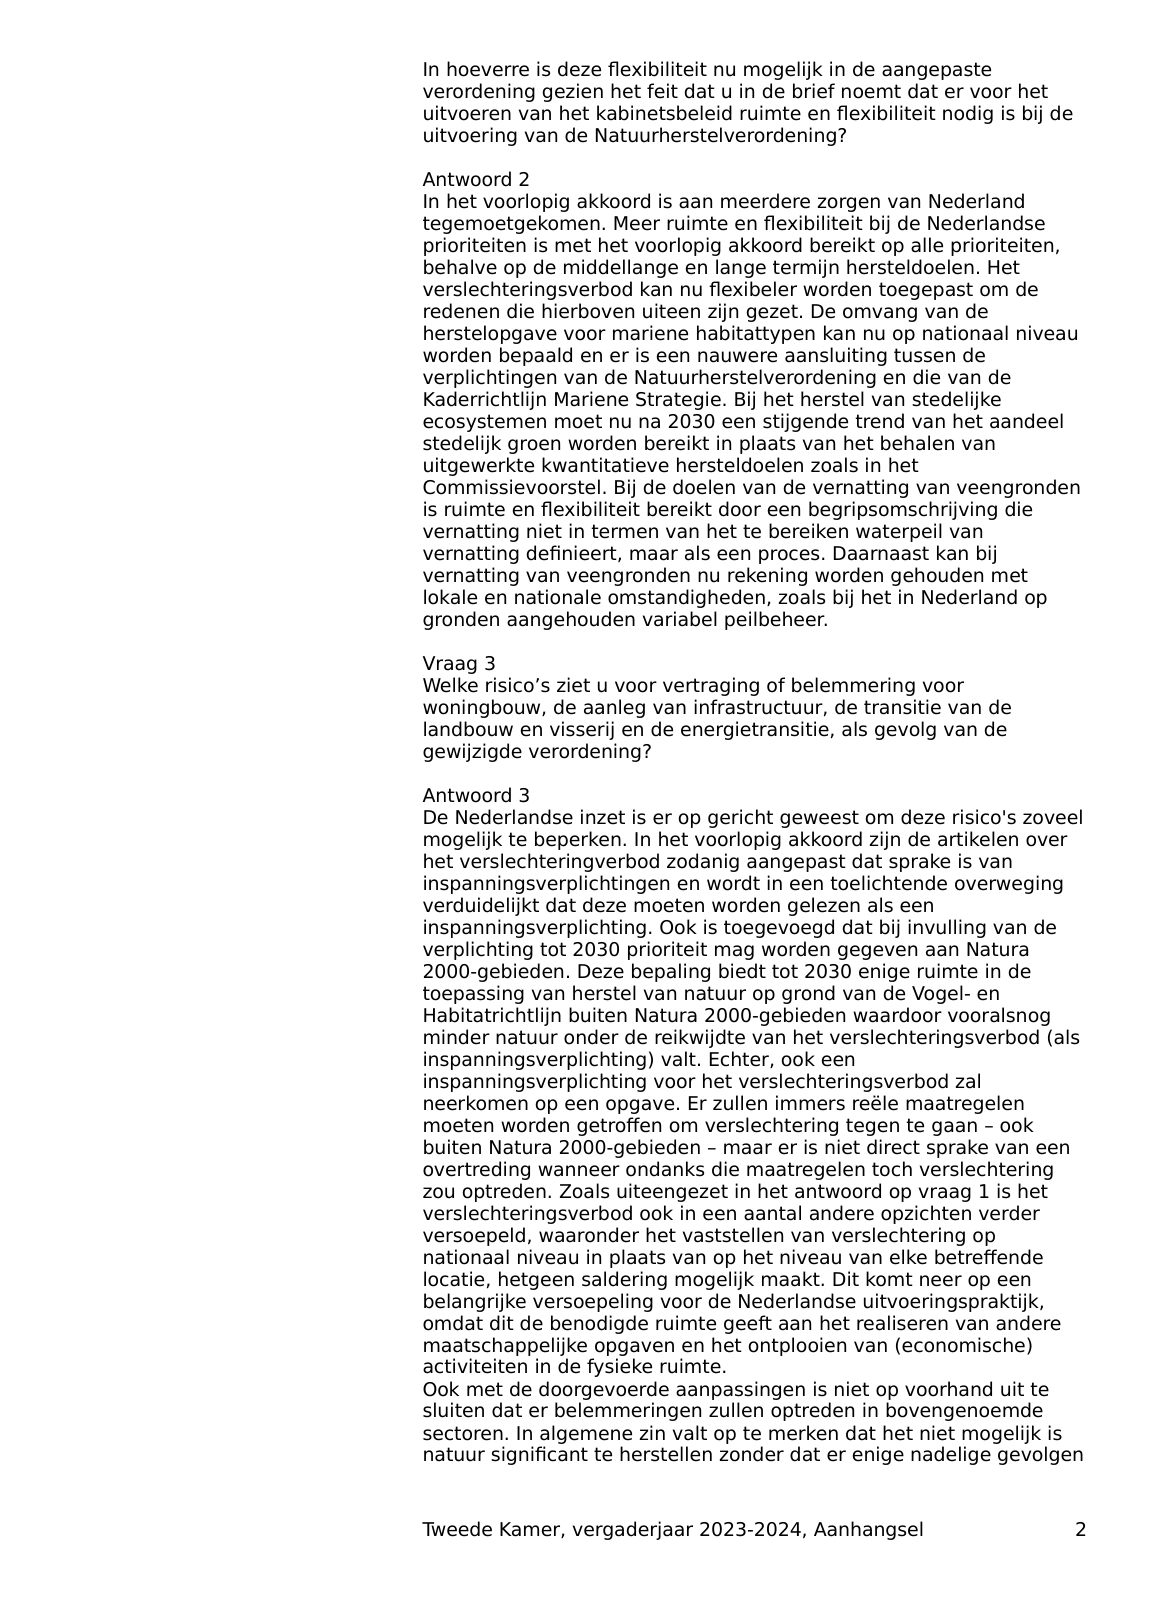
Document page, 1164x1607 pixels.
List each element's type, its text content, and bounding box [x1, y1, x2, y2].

text Ook met de doorgevoerde aanpassingen is niet op voorhand uit te sluiten dat er belemmeringen zullen optreden in bovengenoemde sectoren. In algemene zin valt op te merken dat het niet mogelijk is natuur significant te herstellen zonder dat er enige nadelige gevolgen [422, 1378, 1087, 1466]
text Welke risico’s ziet u voor vertraging of belemmering voor woningbouw, de aanleg van infrastructuur, de transitie van de landbouw en visserij en de energietransitie, als gevolg van de gewijzigde verordening? [422, 675, 1087, 763]
text Antwoord 2 [422, 169, 1087, 191]
text Antwoord 3 [422, 785, 1087, 807]
text Vraag 3 [422, 653, 1087, 675]
text In het voorlopig akkoord is aan meerdere zorgen van Nederland tegemoetgekomen. Meer ruimte en flexibiliteit bij de Nederlandse prioriteiten is met het voorlopig akkoord bereikt op alle prioriteiten, behalve op de middellange en lange termijn hersteldoelen. Het verslechteringsverbod kan nu flexibeler worden toegepast om de redenen die hierboven uiteen zijn gezet. De omvang van de herstelopgave voor mariene habitattypen kan nu op nationaal niveau worden bepaald en er is een nauwere aansluiting tussen de verplichtingen van de Natuurherstelverordening en die van de Kaderrichtlijn Mariene Strategie. Bij het herstel van stedelijke ecosystemen moet nu na 2030 een stijgende trend van het aandeel stedelijk groen worden bereikt in plaats van het behalen van uitgewerkte kwantitatieve hersteldoelen zoals in het Commissievoorstel. Bij de doelen van de vernatting van veengronden is ruimte en flexibiliteit bereikt door een begripsomschrijving die vernatting niet in termen van het te bereiken waterpeil van vernatting definieert, maar als een proces. Daarnaast kan bij vernatting van veengronden nu rekening worden gehouden met lokale en nationale omstandigheden, zoals bij het in Nederland op gronden aangehouden variabel peilbeheer. [422, 191, 1087, 631]
text In hoeverre is deze flexibiliteit nu mogelijk in de aangepaste verordening gezien het feit dat u in de brief noemt dat er voor het uitvoeren van het kabinetsbeleid ruimte en flexibiliteit nodig is bij de uitvoering van de Natuurherstelverordening? [422, 59, 1087, 147]
text De Nederlandse inzet is er op gericht geweest om deze risico's zoveel mogelijk te beperken. In het voorlopig akkoord zijn de artikelen over het verslechteringverbod zodanig aangepast dat sprake is van inspanningsverplichtingen en wordt in een toelichtende overweging verduidelijkt dat deze moeten worden gelezen als een inspanningsverplichting. Ook is toegevoegd dat bij invulling van de verplichting tot 2030 prioriteit mag worden gegeven aan Natura 2000-gebieden. Deze bepaling biedt tot 2030 enige ruimte in de toepassing van herstel van natuur op grond van de Vogel- en Habitatrichtlijn buiten Natura 2000-gebieden waardoor vooralsnog minder natuur onder de reikwijdte van het verslechteringsverbod (als inspanningsverplichting) valt. Echter, ook een inspanningsverplichting voor het verslechteringsverbod zal neerkomen op een opgave. Er zullen immers reële maatregelen moeten worden getroffen om verslechtering tegen te gaan – ook buiten Natura 2000-gebieden – maar er is niet direct sprake van een overtreding wanneer ondanks die maatregelen toch verslechtering zou optreden. Zoals uiteengezet in het antwoord op vraag 1 is het verslechteringsverbod ook in een aantal andere opzichten verder versoepeld, waaronder het vaststellen van verslechtering op nationaal niveau in plaats van op het niveau van elke betreffende locatie, hetgeen saldering mogelijk maakt. Dit komt neer op een belangrijke versoepeling voor de Nederlandse uitvoeringspraktijk, omdat dit de benodigde ruimte geeft aan het realiseren van andere maatschappelijke opgaven en het ontplooien van (economische) activiteiten in de fysieke ruimte. [422, 807, 1087, 1378]
